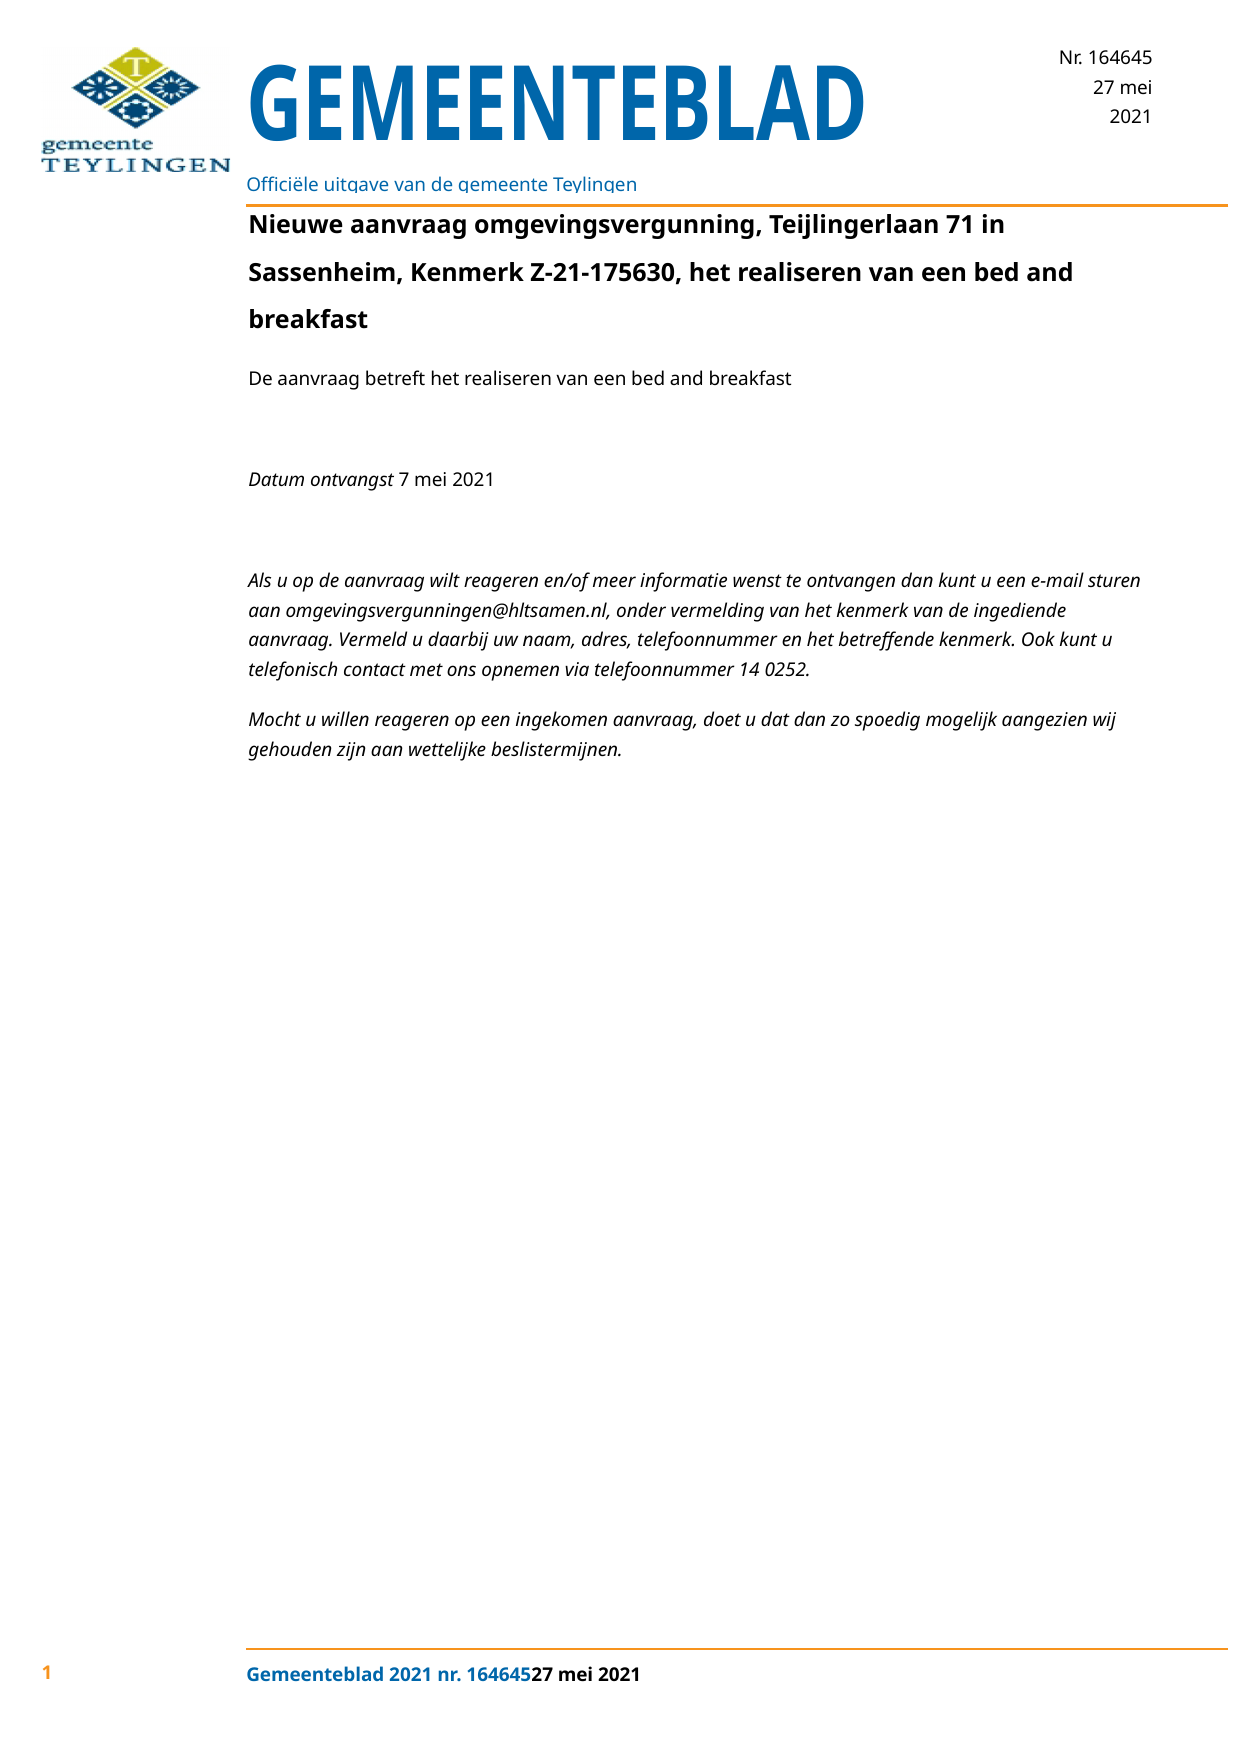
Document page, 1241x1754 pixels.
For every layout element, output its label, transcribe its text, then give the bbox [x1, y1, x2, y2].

text Mocht u willen reageren op een ingekomen aanvraag, doet u dat dan zo spoedig mogelijk aangezien wij gehouden zijn aan wettelijke beslistermijnen. [248, 706, 1152, 762]
text Als u op de aanvraag wilt reageren en/of meer informatie wenst te ontvangen dan kunt u een e-mail sturen aan omgevingsvergunningen@hltsamen.nl, onder vermelding van het kenmerk van de ingediende aanvraag. Vermeld u daarbij uw naam, adres, telefoonnummer en het betreffende kenmerk. Ook kunt u telefonisch contact met ons opnemen via telefoonnummer 14 0252. [248, 567, 1152, 682]
text Nieuwe aanvraag omgevingsvergunning, Teijlingerlaan 71 in Sassenheim, Kenmerk Z-21-175630, het realiseren van een bed and breakfast [248, 207, 1152, 336]
text De aanvraag betreft het realiseren van een bed and breakfast [248, 366, 1152, 391]
text Datum ontvangst 7 mei 2021 [248, 466, 1152, 492]
picture [41, 47, 231, 172]
